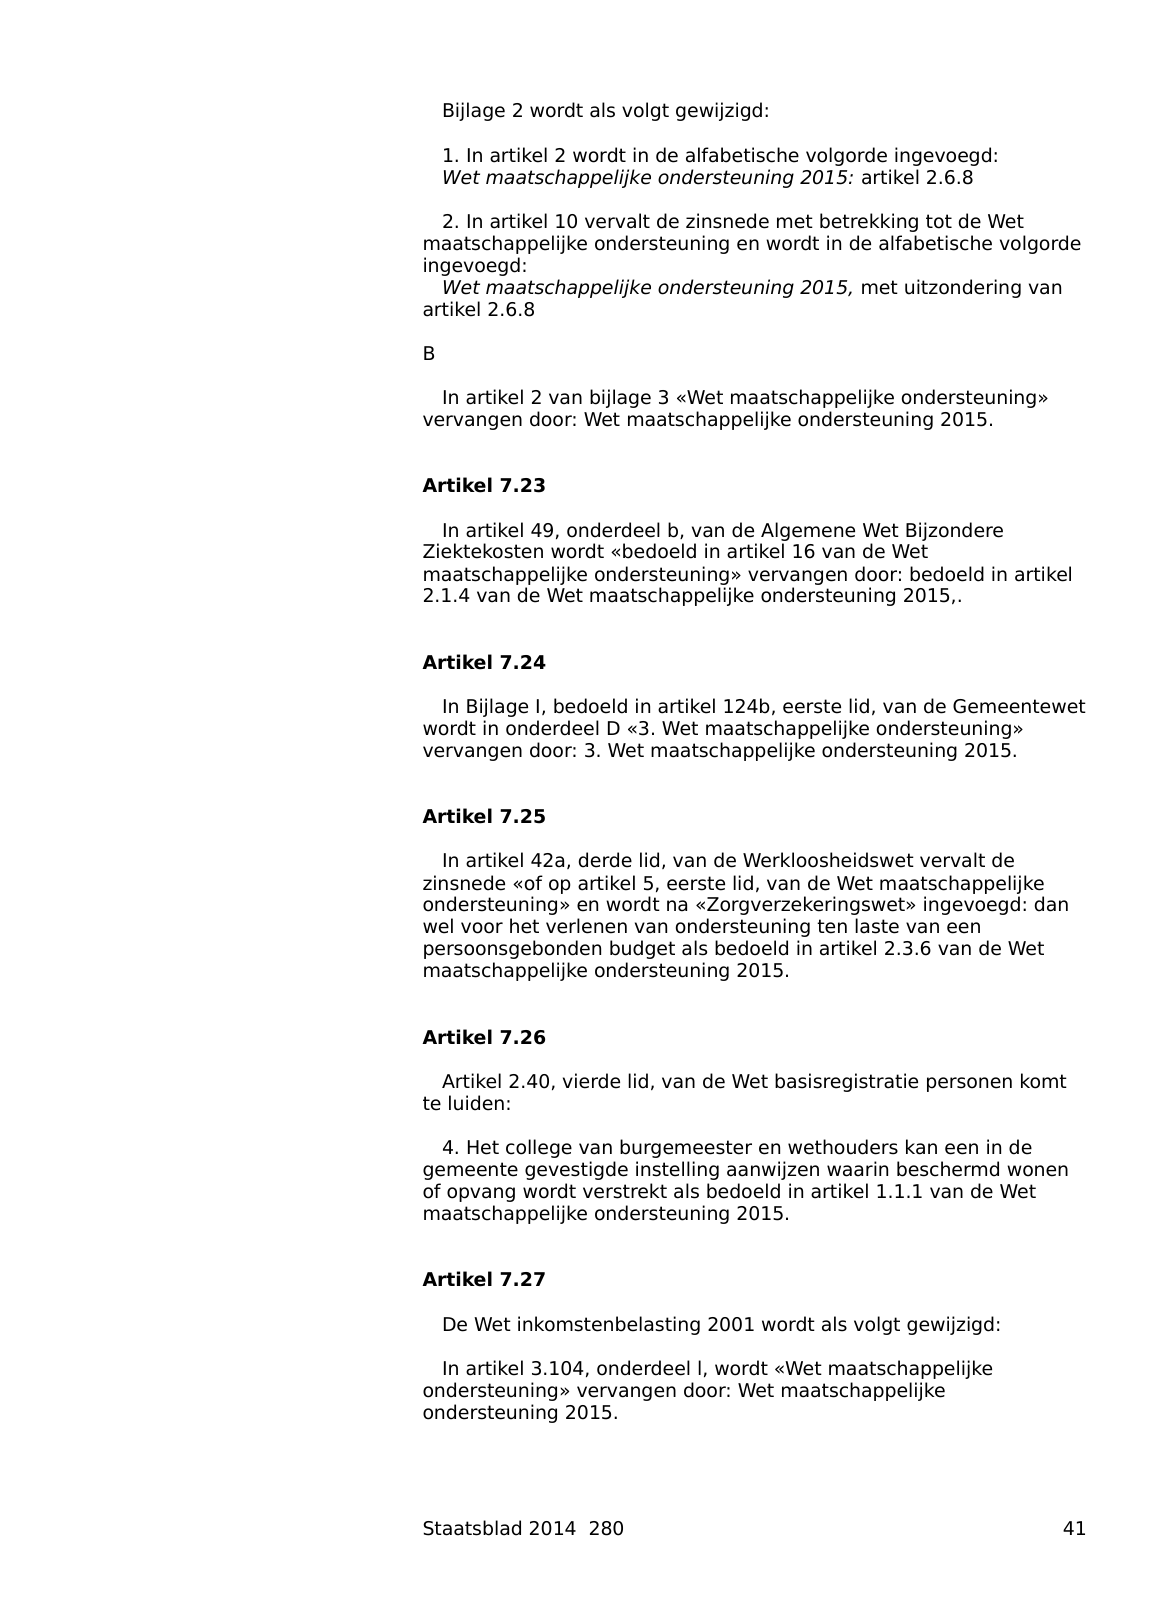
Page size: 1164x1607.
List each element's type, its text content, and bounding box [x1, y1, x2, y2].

text Artikel 2.40, vierde lid, van de Wet basisregistratie personen komt te luiden: [422, 1071, 1087, 1115]
text In artikel 2 van bijlage 3 «Wet maatschappelijke ondersteuning» vervangen door: Wet maatschappelijke ondersteuning 2015. [422, 387, 1087, 431]
text In artikel 3.104, onderdeel l, wordt «Wet maatschappelijke ondersteuning» vervangen door: Wet maatschappelijke ondersteuning 2015. [422, 1358, 1087, 1423]
text Bijlage 2 wordt als volgt gewijzigd: [422, 100, 1087, 122]
text In artikel 42a, derde lid, van de Werkloosheidswet vervalt de zinsnede «of op artikel 5, eerste lid, van de Wet maatschappelijke ondersteuning» en wordt na «Zorgverzekeringswet» ingevoegd: dan wel voor het verlenen van ondersteuning ten laste van een persoonsgebonden budget als bedoeld in artikel 2.3.6 van de Wet maatschappelijke ondersteuning 2015. [422, 850, 1087, 982]
subtitle Artikel 7.27 [422, 1269, 1087, 1291]
text Wet maatschappelijke ondersteuning 2015, met uitzondering van artikel 2.6.8 [422, 277, 1087, 321]
text De Wet inkomstenbelasting 2001 wordt als volgt gewijzigd: [422, 1313, 1087, 1335]
text B [422, 343, 1087, 365]
subtitle Artikel 7.25 [422, 806, 1087, 828]
subtitle Artikel 7.23 [422, 475, 1087, 497]
subtitle Artikel 7.26 [422, 1027, 1087, 1049]
subtitle Artikel 7.24 [422, 652, 1087, 674]
text 1. In artikel 2 wordt in de alfabetische volgorde ingevoegd: [422, 144, 1087, 167]
text 4. Het college van burgemeester en wethouders kan een in de gemeente gevestigde instelling aanwijzen waarin beschermd wonen of opvang wordt verstrekt als bedoeld in artikel 1.1.1 van de Wet maatschappelijke ondersteuning 2015. [422, 1137, 1087, 1225]
text In Bijlage I, bedoeld in artikel 124b, eerste lid, van de Gemeentewet wordt in onderdeel D «3. Wet maatschappelijke ondersteuning» vervangen door: 3. Wet maatschappelijke ondersteuning 2015. [422, 696, 1087, 762]
text 2. In artikel 10 vervalt de zinsnede met betrekking tot de Wet maatschappelijke ondersteuning en wordt in de alfabetische volgorde ingevoegd: [422, 211, 1087, 277]
text Wet maatschappelijke ondersteuning 2015: artikel 2.6.8 [422, 167, 1087, 188]
text In artikel 49, onderdeel b, van de Algemene Wet Bijzondere Ziektekosten wordt «bedoeld in artikel 16 van de Wet maatschappelijke ondersteuning» vervangen door: bedoeld in artikel 2.1.4 van de Wet maatschappelijke ondersteuning 2015,. [422, 519, 1087, 607]
